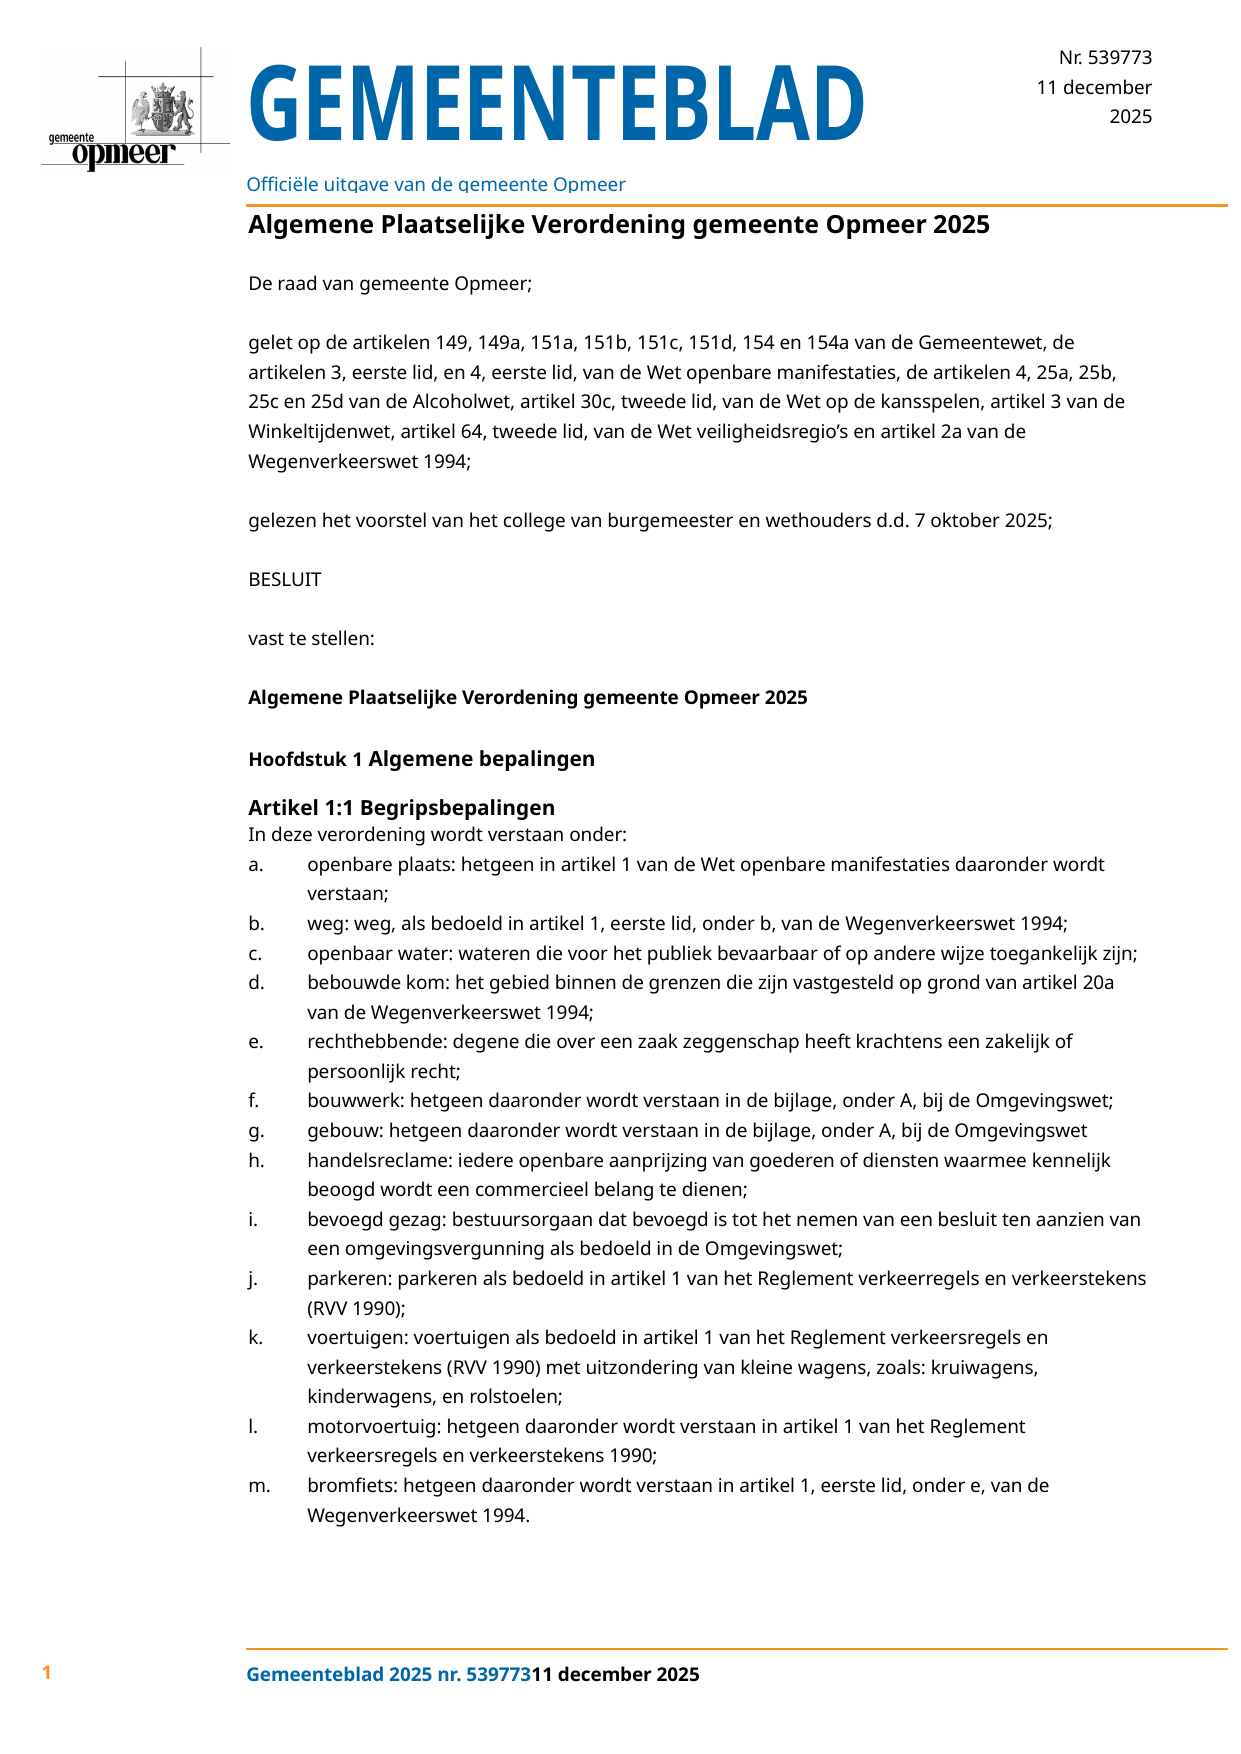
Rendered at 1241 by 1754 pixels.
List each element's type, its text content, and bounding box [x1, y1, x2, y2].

text BESLUIT [248, 566, 1152, 592]
list parkeren: parkeren als bedoeld in artikel 1 van het Reglement verkeerregels en verkeerstekens (RVV 1990); [248, 1265, 1152, 1320]
list openbare plaats: hetgeen in artikel 1 van de Wet openbare manifestaties daaronder wordt verstaan; [248, 851, 1152, 906]
list openbaar water: wateren die voor het publiek bevaarbaar of op andere wijze toegankelijk zijn; [248, 940, 1152, 965]
text De raad van gemeente Opmeer; [248, 270, 1152, 296]
text Artikel 1:1 Begripsbepalingen [248, 793, 1152, 821]
list voertuigen: voertuigen als bedoeld in artikel 1 van het Reglement verkeersregels en verkeerstekens (RVV 1990) met uitzondering van kleine wagens, zoals: kruiwagens, kinderwagens, en rolstoelen; [248, 1324, 1152, 1409]
text vast te stellen: [248, 625, 1152, 651]
picture [41, 47, 231, 172]
list bouwwerk: hetgeen daaronder wordt verstaan in de bijlage, onder A, bij de Omgevingswet; [248, 1088, 1152, 1113]
list gebouw: hetgeen daaronder wordt verstaan in de bijlage, onder A, bij de Omgevingswet [248, 1117, 1152, 1143]
text gelezen het voorstel van het college van burgemeester en wethouders d.d. 7 oktober 2025; [248, 507, 1152, 533]
list bevoegd gezag: bestuursorgaan dat bevoegd is tot het nemen van een besluit ten aanzien van een omgevingsvergunning als bedoeld in de Omgevingswet; [248, 1206, 1152, 1261]
text Algemene Plaatselijke Verordening gemeente Opmeer 2025 [248, 207, 1152, 241]
list weg: weg, als bedoeld in artikel 1, eerste lid, onder b, van de Wegenverkeerswet 1994; [248, 910, 1152, 936]
text gelet op de artikelen 149, 149a, 151a, 151b, 151c, 151d, 154 en 154a van de Gemeentewet, de artikelen 3, eerste lid, en 4, eerste lid, van de Wet openbare manifestaties, de artikelen 4, 25a, 25b, 25c en 25d van de Alcoholwet, artikel 30c, tweede lid, van de Wet op de kansspelen, artikel 3 van de Winkeltijdenwet, artikel 64, tweede lid, van de Wet veiligheidsregio’s en artikel 2a van de Wegenverkeerswet 1994; [248, 329, 1152, 473]
list handelsreclame: iedere openbare aanprijzing van goederen of diensten waarmee kennelijk beoogd wordt een commercieel belang te dienen; [248, 1147, 1152, 1202]
text Hoofdstuk 1 Algemene bepalingen [248, 744, 1152, 772]
list motorvoertuig: hetgeen daaronder wordt verstaan in artikel 1 van het Reglement verkeersregels en verkeerstekens 1990; [248, 1413, 1152, 1468]
list bebouwde kom: het gebied binnen de grenzen die zijn vastgesteld op grond van artikel 20a van de Wegenverkeerswet 1994; [248, 969, 1152, 1024]
text Algemene Plaatselijke Verordening gemeente Opmeer 2025 [248, 684, 1152, 710]
text In deze verordening wordt verstaan onder: [248, 821, 1152, 847]
list bromfiets: hetgeen daaronder wordt verstaan in artikel 1, eerste lid, onder e, van de Wegenverkeerswet 1994. [248, 1472, 1152, 1527]
list rechthebbende: degene die over een zaak zeggenschap heeft krachtens een zakelijk of persoonlijk recht; [248, 1028, 1152, 1084]
